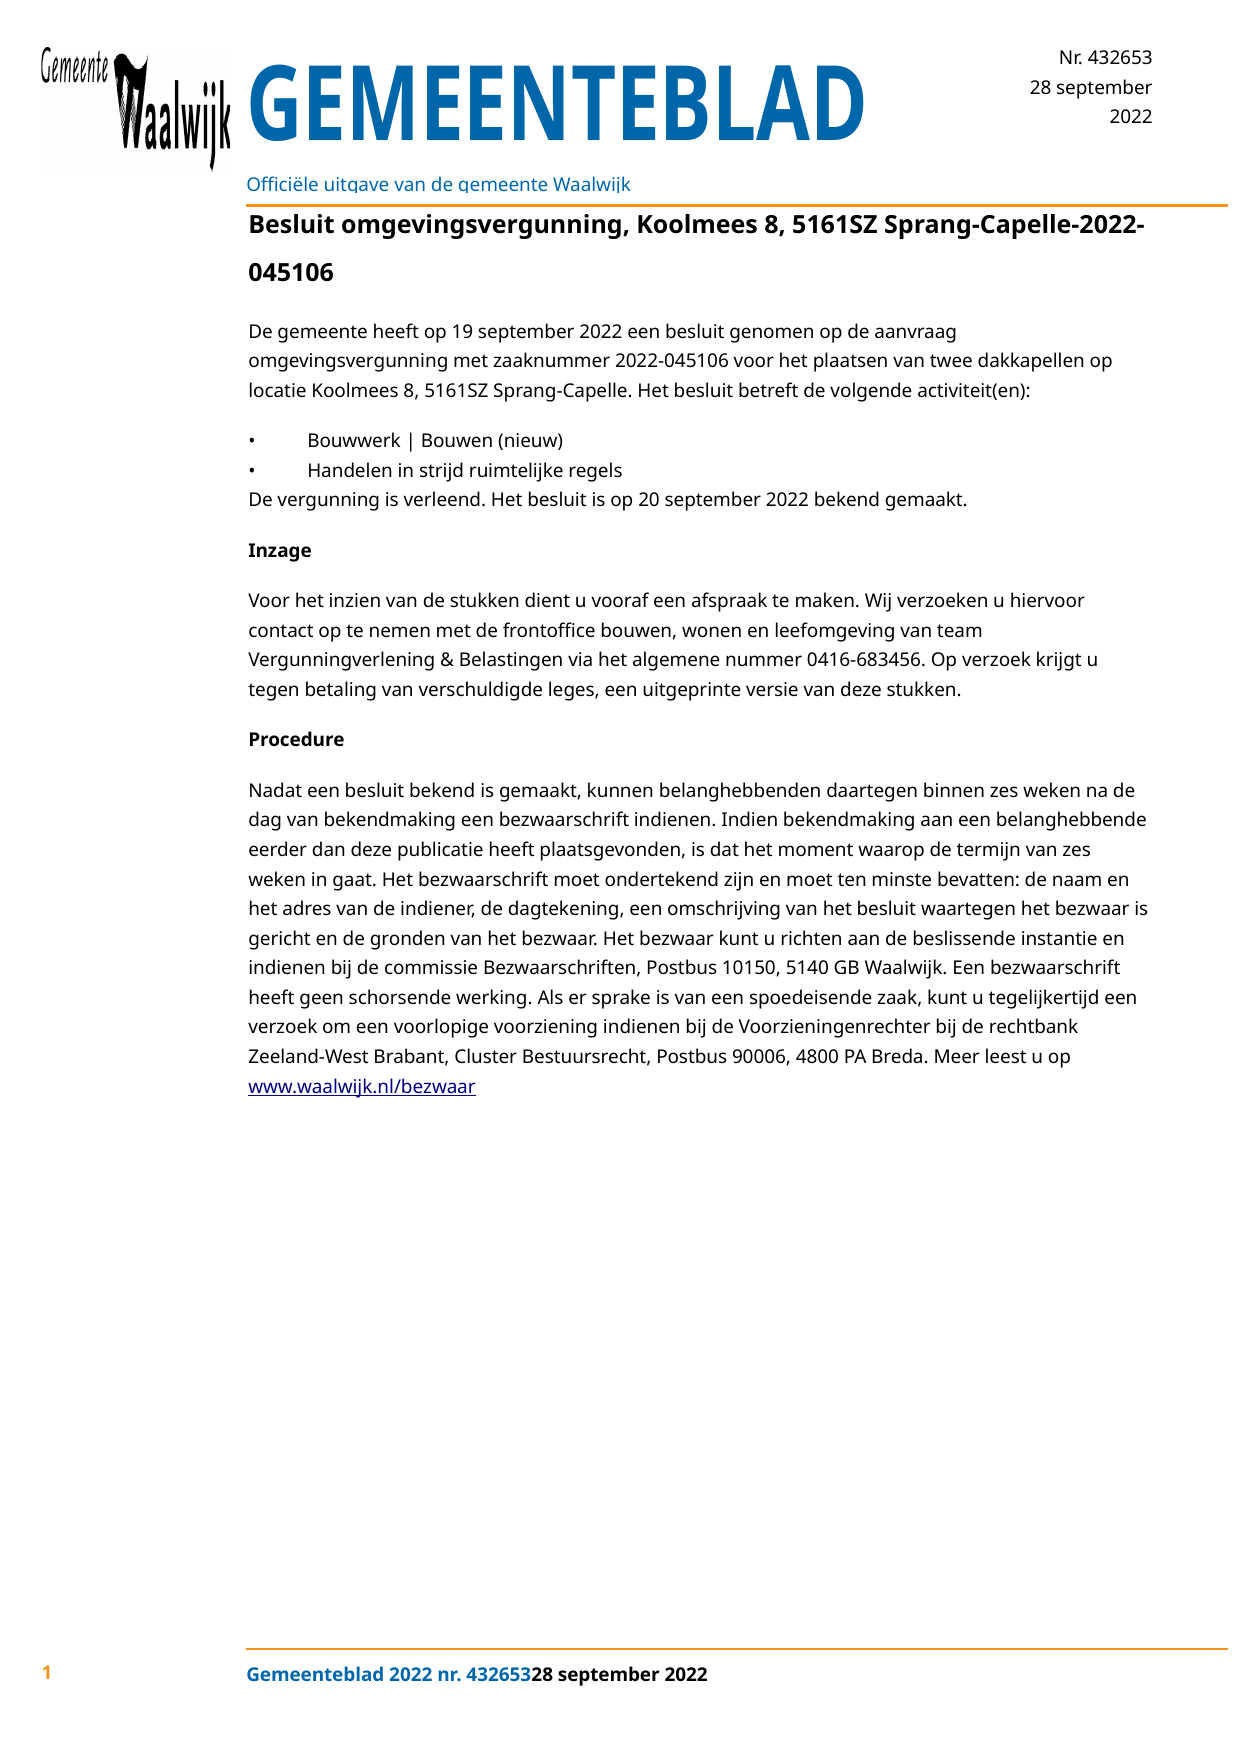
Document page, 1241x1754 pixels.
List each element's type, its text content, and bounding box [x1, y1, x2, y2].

list Handelen in strijd ruimtelijke regels [248, 457, 1152, 483]
text Procedure [248, 727, 1152, 752]
text Nadat een besluit bekend is gemaakt, kunnen belanghebbenden daartegen binnen zes weken na de dag van bekendmaking een bezwaarschrift indienen. Indien bekendmaking aan een belanghebbende eerder dan deze publicatie heeft plaatsgevonden, is dat het moment waarop de termijn van zes weken in gaat. Het bezwaarschrift moet ondertekend zijn en moet ten minste bevatten: de naam en het adres van de indiener, de dagtekening, een omschrijving van het besluit waartegen het bezwaar is gericht en de gronden van het bezwaar. Het bezwaar kunt u richten aan de beslissende instantie en indienen bij de commissie Bezwaarschriften, Postbus 10150, 5140 GB Waalwijk. Een bezwaarschrift heeft geen schorsende werking. Als er sprake is van een spoedeisende zaak, kunt u tegelijkertijd een verzoek om een voorlopige voorziening indienen bij de Voorzieningenrechter bij de rechtbank Zeeland-West Brabant, Cluster Bestuursrecht, Postbus 90006, 4800 PA Breda. Meer leest u op www.waalwijk.nl/bezwaar [248, 777, 1152, 1099]
text De gemeente heeft op 19 september 2022 een besluit genomen op de aanvraag omgevingsvergunning met zaaknummer 2022-045106 voor het plaatsen van twee dakkapellen op locatie Koolmees 8, 5161SZ Sprang-Capelle. Het besluit betreft de volgende activiteit(en): [248, 318, 1152, 403]
picture [41, 47, 231, 172]
text Inzage [248, 537, 1152, 563]
text Voor het inzien van de stukken dient u vooraf een afspraak te maken. Wij verzoeken u hiervoor contact op te nemen met de frontoffice bouwen, wonen en leefomgeving van team Vergunningverlening & Belastingen via het algemene nummer 0416-683456. Op verzoek krijgt u tegen betaling van verschuldigde leges, een uitgeprinte versie van deze stukken. [248, 587, 1152, 702]
list Bouwwerk | Bouwen (nieuw) [248, 427, 1152, 453]
text De vergunning is verleend. Het besluit is op 20 september 2022 bekend gemaakt. [248, 487, 1152, 512]
text Besluit omgevingsvergunning, Koolmees 8, 5161SZ Sprang-Capelle-2022-045106 [248, 207, 1152, 288]
